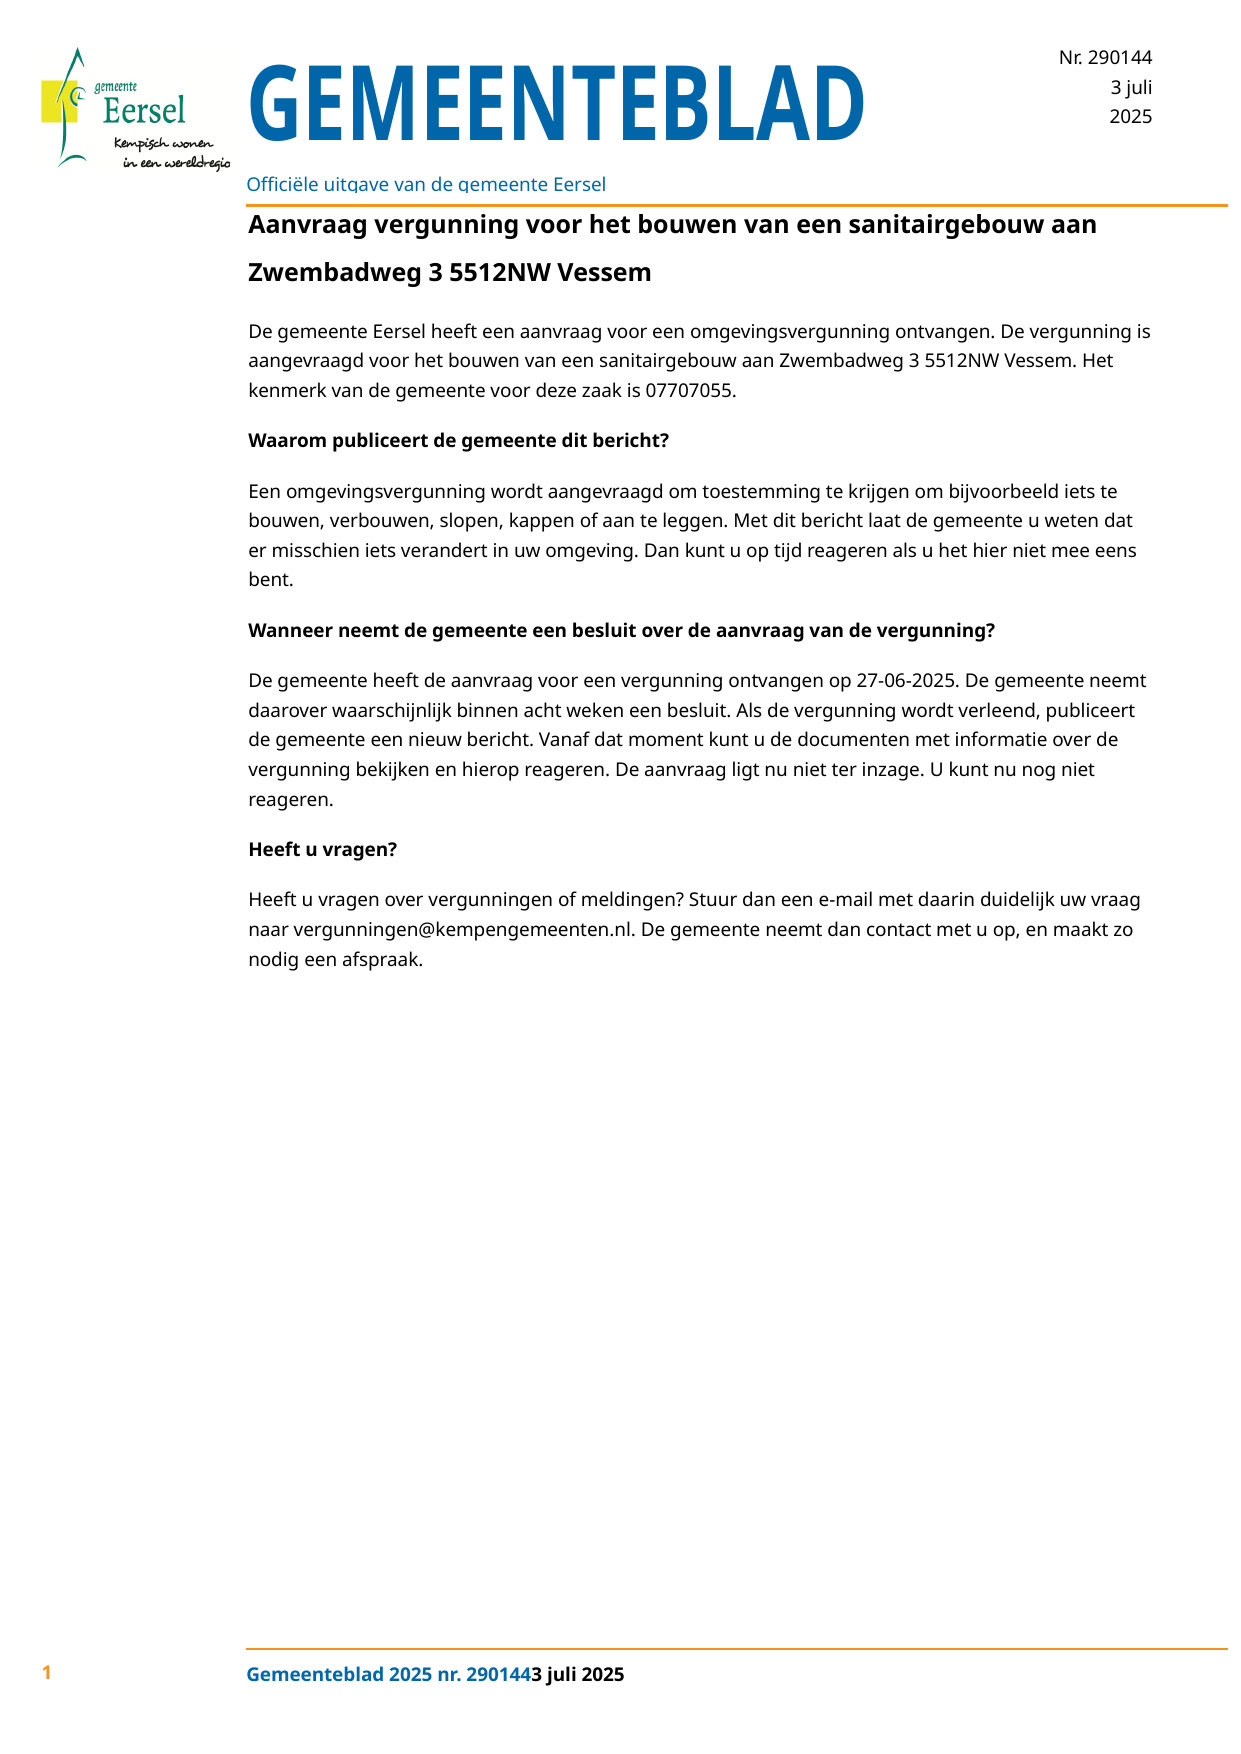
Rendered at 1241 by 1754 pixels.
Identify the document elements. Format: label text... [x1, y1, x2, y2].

text Heeft u vragen over vergunningen of meldingen? Stuur dan een e-mail met daarin duidelijk uw vraag naar vergunningen@kempengemeenten.nl. De gemeente neemt dan contact met u op, en maakt zo nodig een afspraak. [248, 887, 1152, 972]
text Wanneer neemt de gemeente een besluit over de aanvraag van de vergunning? [248, 617, 1152, 643]
picture [41, 47, 231, 172]
text Heeft u vragen? [248, 836, 1152, 862]
text De gemeente Eersel heeft een aanvraag voor een omgevingsvergunning ontvangen. De vergunning is aangevraagd voor het bouwen van een sanitairgebouw aan Zwembadweg 3 5512NW Vessem. Het kenmerk van de gemeente voor deze zaak is 07707055. [248, 318, 1152, 403]
text De gemeente heeft de aanvraag voor een vergunning ontvangen op 27-06-2025. De gemeente neemt daarover waarschijnlijk binnen acht weken een besluit. Als de vergunning wordt verleend, publiceert de gemeente een nieuw bericht. Vanaf dat moment kunt u de documenten met informatie over de vergunning bekijken en hierop reageren. De aanvraag ligt nu niet ter inzage. U kunt nu nog niet reageren. [248, 667, 1152, 812]
text Waarom publiceert de gemeente dit bericht? [248, 427, 1152, 453]
text Een omgevingsvergunning wordt aangevraagd om toestemming te krijgen om bijvoorbeeld iets te bouwen, verbouwen, slopen, kappen of aan te leggen. Met dit bericht laat de gemeente u weten dat er misschien iets verandert in uw omgeving. Dan kunt u op tijd reageren als u het hier niet mee eens bent. [248, 478, 1152, 592]
text Aanvraag vergunning voor het bouwen van een sanitairgebouw aan Zwembadweg 3 5512NW Vessem [248, 207, 1152, 288]
